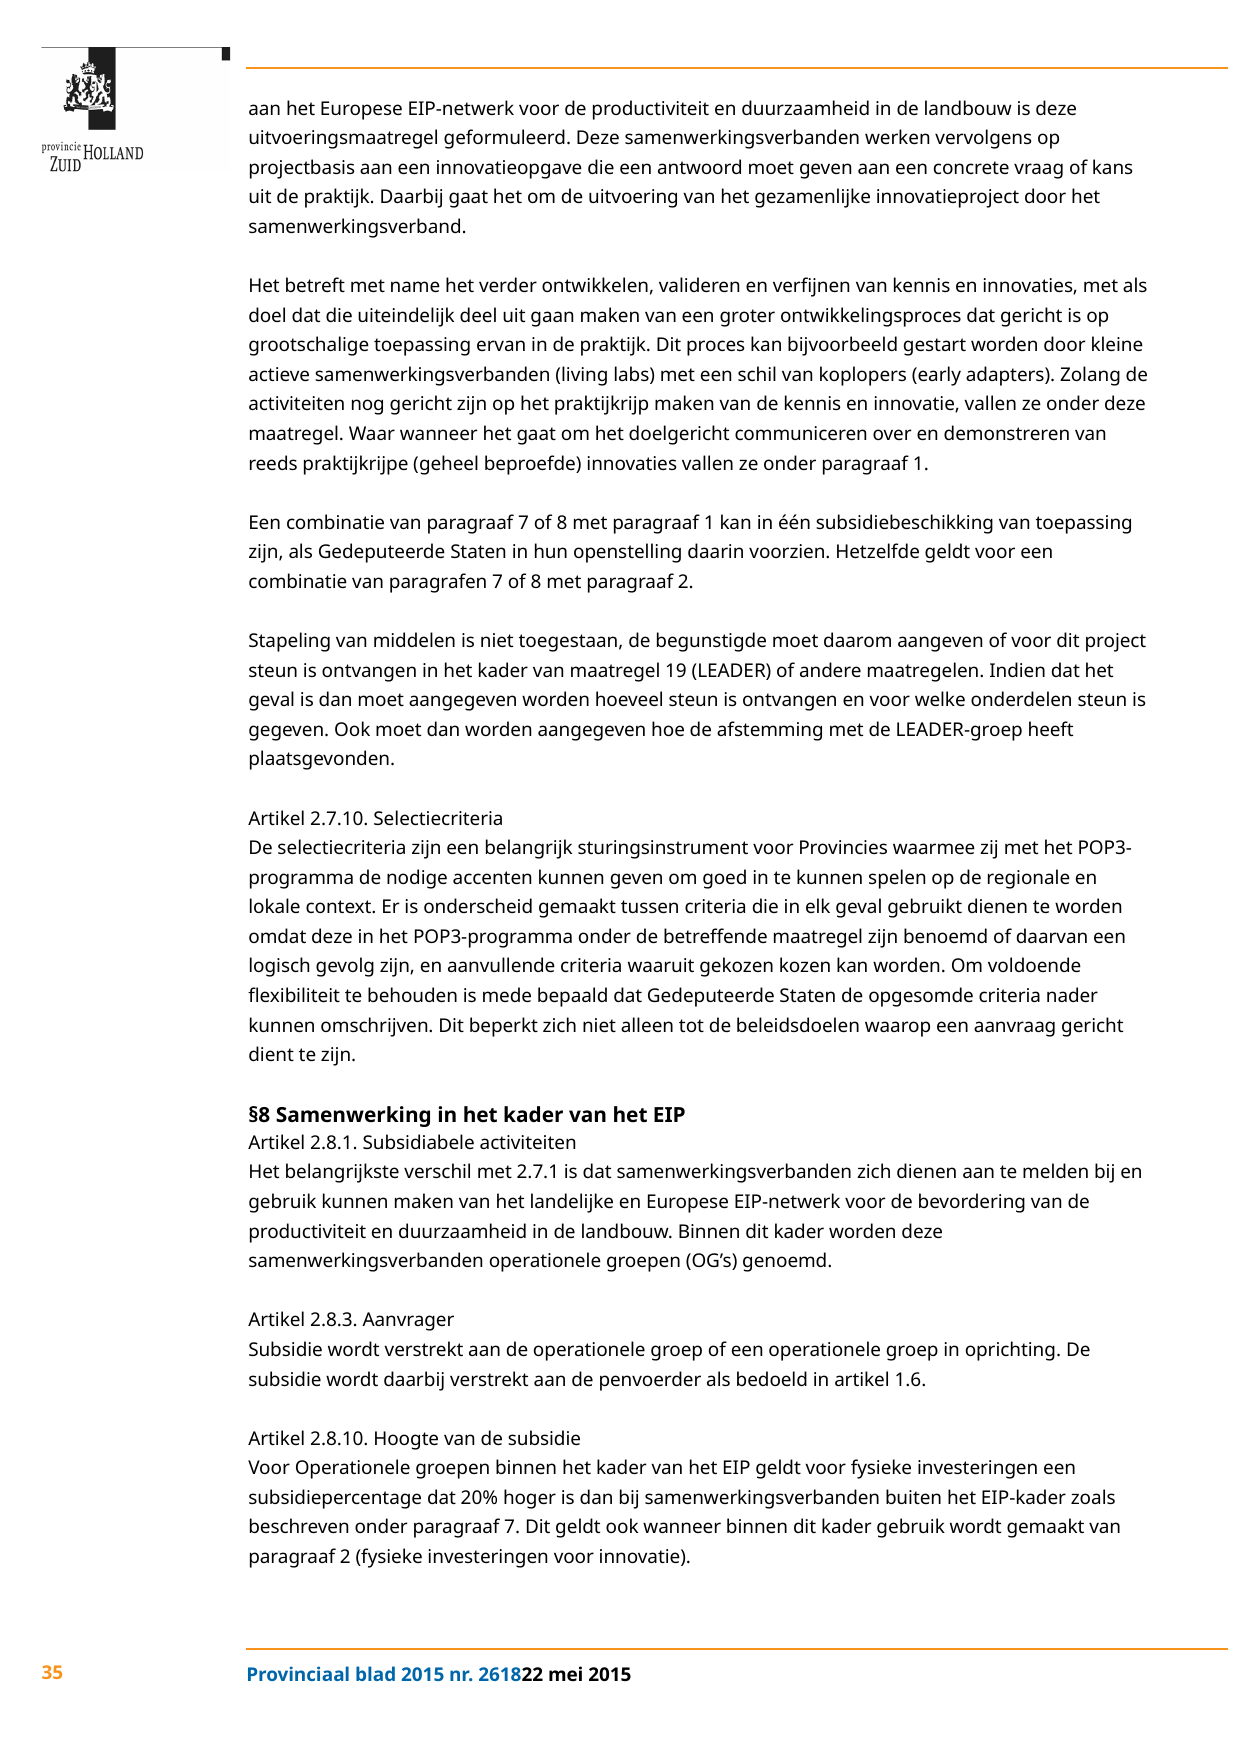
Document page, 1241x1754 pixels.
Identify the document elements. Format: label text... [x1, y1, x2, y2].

text aan het Europese EIP-netwerk voor de productiviteit en duurzaamheid in de landbouw is deze uitvoeringsmaatregel geformuleerd. Deze samenwerkingsverbanden werken vervolgens op projectbasis aan een innovatieopgave die een antwoord moet geven aan een concrete vraag of kans uit de praktijk. Daarbij gaat het om de uitvoering van het gezamenlijke innovatieproject door het samenwerkingsverband. [248, 95, 1152, 239]
picture [41, 47, 231, 172]
text §8 Samenwerking in het kader van het EIP [248, 1101, 1152, 1129]
text Artikel 2.7.10. Selectiecriteria [248, 805, 1152, 831]
text Stapeling van middelen is niet toegestaan, de begunstigde moet daarom aangeven of voor dit project steun is ontvangen in het kader van maatregel 19 (LEADER) of andere maatregelen. Indien dat het geval is dan moet aangegeven worden hoeveel steun is ontvangen en voor welke onderdelen steun is gegeven. Ook moet dan worden aangegeven hoe de afstemming met de LEADER-groep heeft plaatsgevonden. [248, 627, 1152, 771]
text Artikel 2.8.10. Hoogte van de subsidie [248, 1425, 1152, 1451]
text Het betreft met name het verder ontwikkelen, valideren en verfijnen van kennis en innovaties, met als doel dat die uiteindelijk deel uit gaan maken van een groter ontwikkelingsproces dat gericht is op grootschalige toepassing ervan in de praktijk. Dit proces kan bijvoorbeeld gestart worden door kleine actieve samenwerkingsverbanden (living labs) met een schil van koplopers (early adapters). Zolang de activiteiten nog gericht zijn op het praktijkrijp maken van de kennis en innovatie, vallen ze onder deze maatregel. Waar wanneer het gaat om het doelgericht communiceren over en demonstreren van reeds praktijkrijpe (geheel beproefde) innovaties vallen ze onder paragraaf 1. [248, 272, 1152, 476]
text De selectiecriteria zijn een belangrijk sturingsinstrument voor Provincies waarmee zij met het POP3-programma de nodige accenten kunnen geven om goed in te kunnen spelen op de regionale en lokale context. Er is onderscheid gemaakt tussen criteria die in elk geval gebruikt dienen te worden omdat deze in het POP3-programma onder de betreffende maatregel zijn benoemd of daarvan een logisch gevolg zijn, en aanvullende criteria waaruit gekozen kozen kan worden. Om voldoende flexibiliteit te behouden is mede bepaald dat Gedeputeerde Staten de opgesomde criteria nader kunnen omschrijven. Dit beperkt zich niet alleen tot de beleidsdoelen waarop een aanvraag gericht dient te zijn. [248, 834, 1152, 1067]
text Het belangrijkste verschil met 2.7.1 is dat samenwerkingsverbanden zich dienen aan te melden bij en gebruik kunnen maken van het landelijke en Europese EIP-netwerk voor de bevordering van de productiviteit en duurzaamheid in de landbouw. Binnen dit kader worden deze samenwerkingsverbanden operationele groepen (OG’s) genoemd. [248, 1159, 1152, 1273]
text Subsidie wordt verstrekt aan de operationele groep of een operationele groep in oprichting. De subsidie wordt daarbij verstrekt aan de penvoerder als bedoeld in artikel 1.6. [248, 1336, 1152, 1391]
text Voor Operationele groepen binnen het kader van het EIP geldt voor fysieke investeringen een subsidiepercentage dat 20% hoger is dan bij samenwerkingsverbanden buiten het EIP-kader zoals beschreven onder paragraaf 7. Dit geldt ook wanneer binnen dit kader gebruik wordt gemaakt van paragraaf 2 (fysieke investeringen voor innovatie). [248, 1454, 1152, 1569]
text Een combinatie van paragraaf 7 of 8 met paragraaf 1 kan in één subsidiebeschikking van toepassing zijn, als Gedeputeerde Staten in hun openstelling daarin voorzien. Hetzelfde geldt voor een combinatie van paragrafen 7 of 8 met paragraaf 2. [248, 509, 1152, 594]
text Artikel 2.8.3. Aanvrager [248, 1307, 1152, 1332]
text Artikel 2.8.1. Subsidiabele activiteiten [248, 1129, 1152, 1155]
